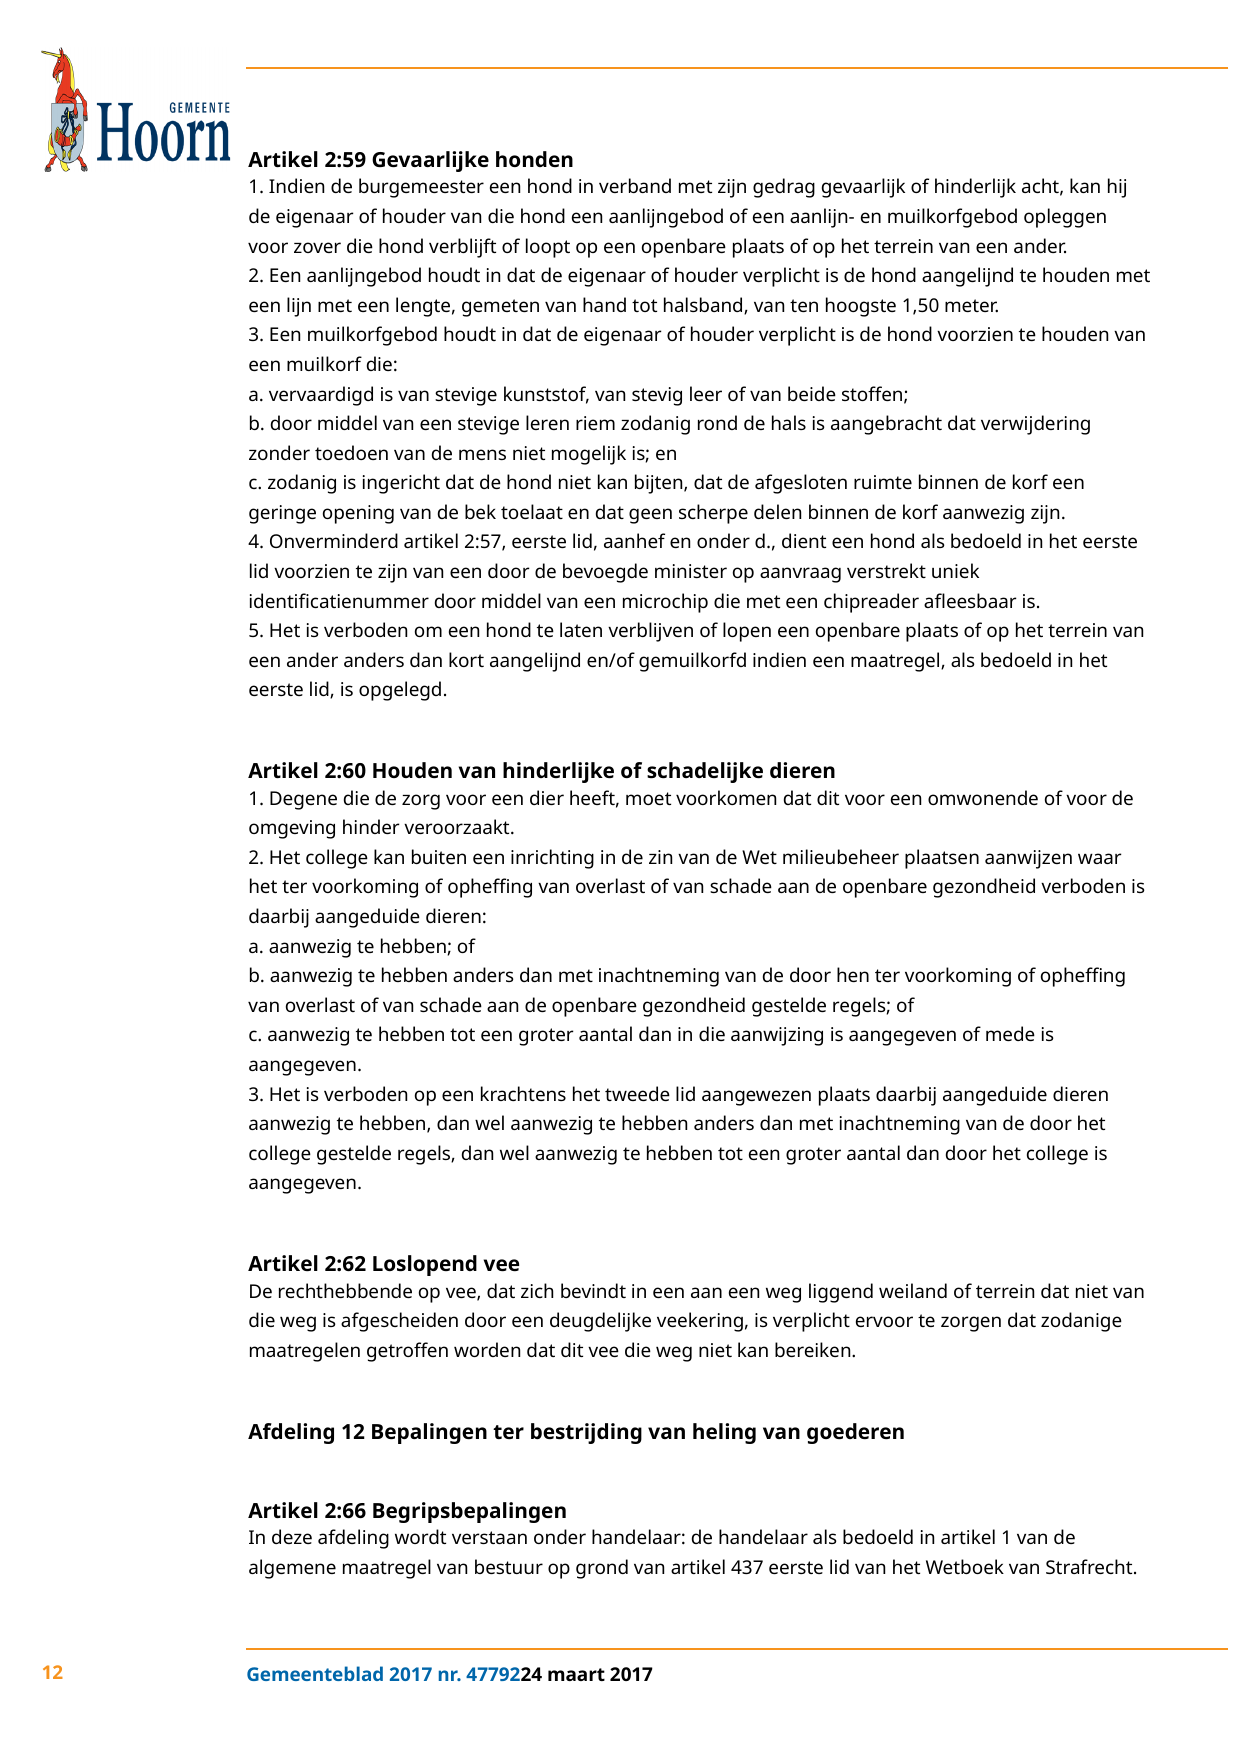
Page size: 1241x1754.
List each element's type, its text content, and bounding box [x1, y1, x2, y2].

text 3. Het is verboden op een krachtens het tweede lid aangewezen plaats daarbij aangeduide dieren aanwezig te hebben, dan wel aanwezig te hebben anders dan met inachtneming van de door het college gestelde regels, dan wel aanwezig te hebben tot een groter aantal dan door het college is aangegeven. [248, 1081, 1152, 1195]
text 1. Degene die de zorg voor een dier heeft, moet voorkomen dat dit voor een omwonende of voor de omgeving hinder veroorzaakt. [248, 785, 1152, 840]
text 5. Het is verboden om een hond te laten verblijven of lopen een openbare plaats of op het terrein van een ander anders dan kort aangelijnd en/of gemuilkorfd indien een maatregel, als bedoeld in het eerste lid, is opgelegd. [248, 617, 1152, 702]
text b. aanwezig te hebben anders dan met inachtneming van de door hen ter voorkoming of opheffing van overlast of van schade aan de openbare gezondheid gestelde regels; of [248, 962, 1152, 1018]
text c. zodanig is ingericht dat de hond niet kan bijten, dat de afgesloten ruimte binnen de korf een geringe opening van de bek toelaat en dat geen scherpe delen binnen de korf aanwezig zijn. [248, 469, 1152, 525]
text 3. Een muilkorfgebod houdt in dat de eigenaar of houder verplicht is de hond voorzien te houden van een muilkorf die: [248, 322, 1152, 377]
text b. door middel van een stevige leren riem zodanig rond de hals is aangebracht dat verwijdering zonder toedoen van de mens niet mogelijk is; en [248, 410, 1152, 466]
text 1. Indien de burgemeester een hond in verband met zijn gedrag gevaarlijk of hinderlijk acht, kan hij de eigenaar of houder van die hond een aanlijngebod of een aanlijn- en muilkorfgebod opleggen voor zover die hond verblijft of loopt op een openbare plaats of op het terrein van een ander. [248, 174, 1152, 258]
text In deze afdeling wordt verstaan onder handelaar: de handelaar als bedoeld in artikel 1 van de algemene maatregel van bestuur op grond van artikel 437 eerste lid van het Wetboek van Strafrecht. [248, 1524, 1152, 1580]
picture [41, 47, 231, 172]
text Artikel 2:59 Gevaarlijke honden [248, 145, 1152, 174]
text c. aanwezig te hebben tot een groter aantal dan in die aanwijzing is aangegeven of mede is aangegeven. [248, 1022, 1152, 1077]
text 4. Onverminderd artikel 2:57, eerste lid, aanhef en onder d., dient een hond als bedoeld in het eerste lid voorzien te zijn van een door de bevoegde minister op aanvraag verstrekt uniek identificatienummer door middel van een microchip die met een chipreader afleesbaar is. [248, 529, 1152, 613]
text Artikel 2:60 Houden van hinderlijke of schadelijke dieren [248, 757, 1152, 785]
text De rechthebbende op vee, dat zich bevindt in een aan een weg liggend weiland of terrein dat niet van die weg is afgescheiden door een deugdelijke veekering, is verplicht ervoor te zorgen dat zodanige maatregelen getroffen worden dat dit vee die weg niet kan bereiken. [248, 1278, 1152, 1363]
text 2. Een aanlijngebod houdt in dat de eigenaar of houder verplicht is de hond aangelijnd te houden met een lijn met een lengte, gemeten van hand tot halsband, van ten hoogste 1,50 meter. [248, 262, 1152, 318]
text Afdeling 12 Bepalingen ter bestrijding van heling van goederen [248, 1417, 1152, 1446]
text a. aanwezig te hebben; of [248, 933, 1152, 959]
text 2. Het college kan buiten een inrichting in de zin van de Wet milieubeheer plaatsen aanwijzen waar het ter voorkoming of opheffing van overlast of van schade aan de openbare gezondheid verboden is daarbij aangeduide dieren: [248, 844, 1152, 929]
text Artikel 2:66 Begripsbepalingen [248, 1496, 1152, 1524]
text a. vervaardigd is van stevige kunststof, van stevig leer of van beide stoffen; [248, 381, 1152, 406]
text Artikel 2:62 Loslopend vee [248, 1249, 1152, 1278]
